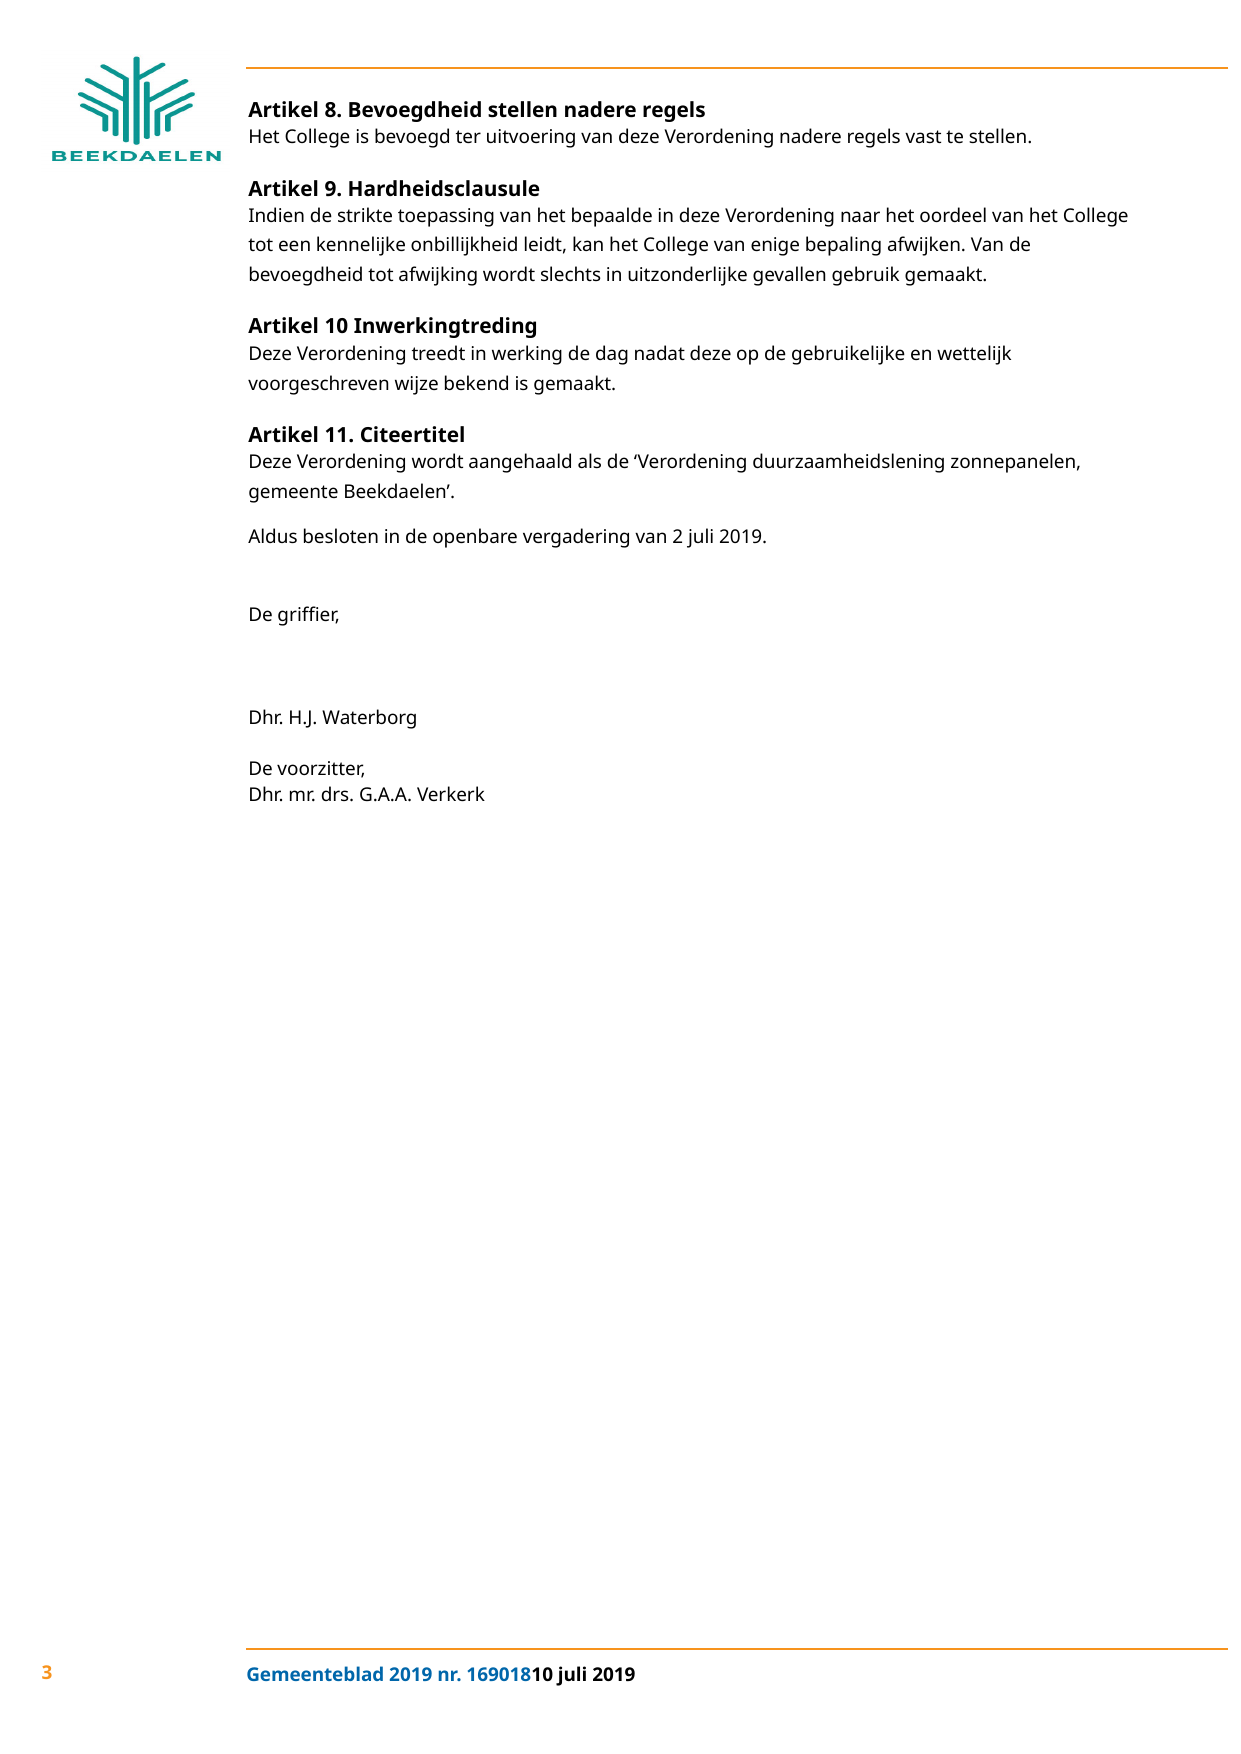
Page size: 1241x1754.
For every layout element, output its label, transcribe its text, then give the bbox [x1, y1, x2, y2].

text Deze Verordening treedt in werking de dag nadat deze op de gebruikelijke en wettelijk voorgeschreven wijze bekend is gemaakt. [248, 340, 1152, 395]
picture [41, 47, 231, 172]
text Artikel 9. Hardheidsclausule [248, 174, 1152, 202]
text Dhr. H.J. Waterborg [248, 704, 1152, 729]
text De voorzitter, [248, 755, 1152, 781]
text Het College is bevoegd ter uitvoering van deze Verordening nadere regels vast te stellen. [248, 123, 1152, 149]
text De griffier, [248, 601, 1152, 627]
text Dhr. mr. drs. G.A.A. Verkerk [248, 781, 1152, 807]
text Deze Verordening wordt aangehaald als de ‘Verordening duurzaamheidslening zonnepanelen, gemeente Beekdaelen’. [248, 448, 1152, 504]
text Indien de strikte toepassing van het bepaalde in deze Verordening naar het oordeel van het College tot een kennelijke onbillijkheid leidt, kan het College van enige bepaling afwijken. Van de bevoegdheid tot afwijking wordt slechts in uitzonderlijke gevallen gebruik gemaakt. [248, 202, 1152, 287]
text Artikel 8. Bevoegdheid stellen nadere regels [248, 95, 1152, 123]
text Artikel 11. Citeertitel [248, 420, 1152, 448]
text Aldus besloten in de openbare vergadering van 2 juli 2019. [248, 524, 1152, 549]
text Artikel 10 Inwerkingtreding [248, 312, 1152, 340]
